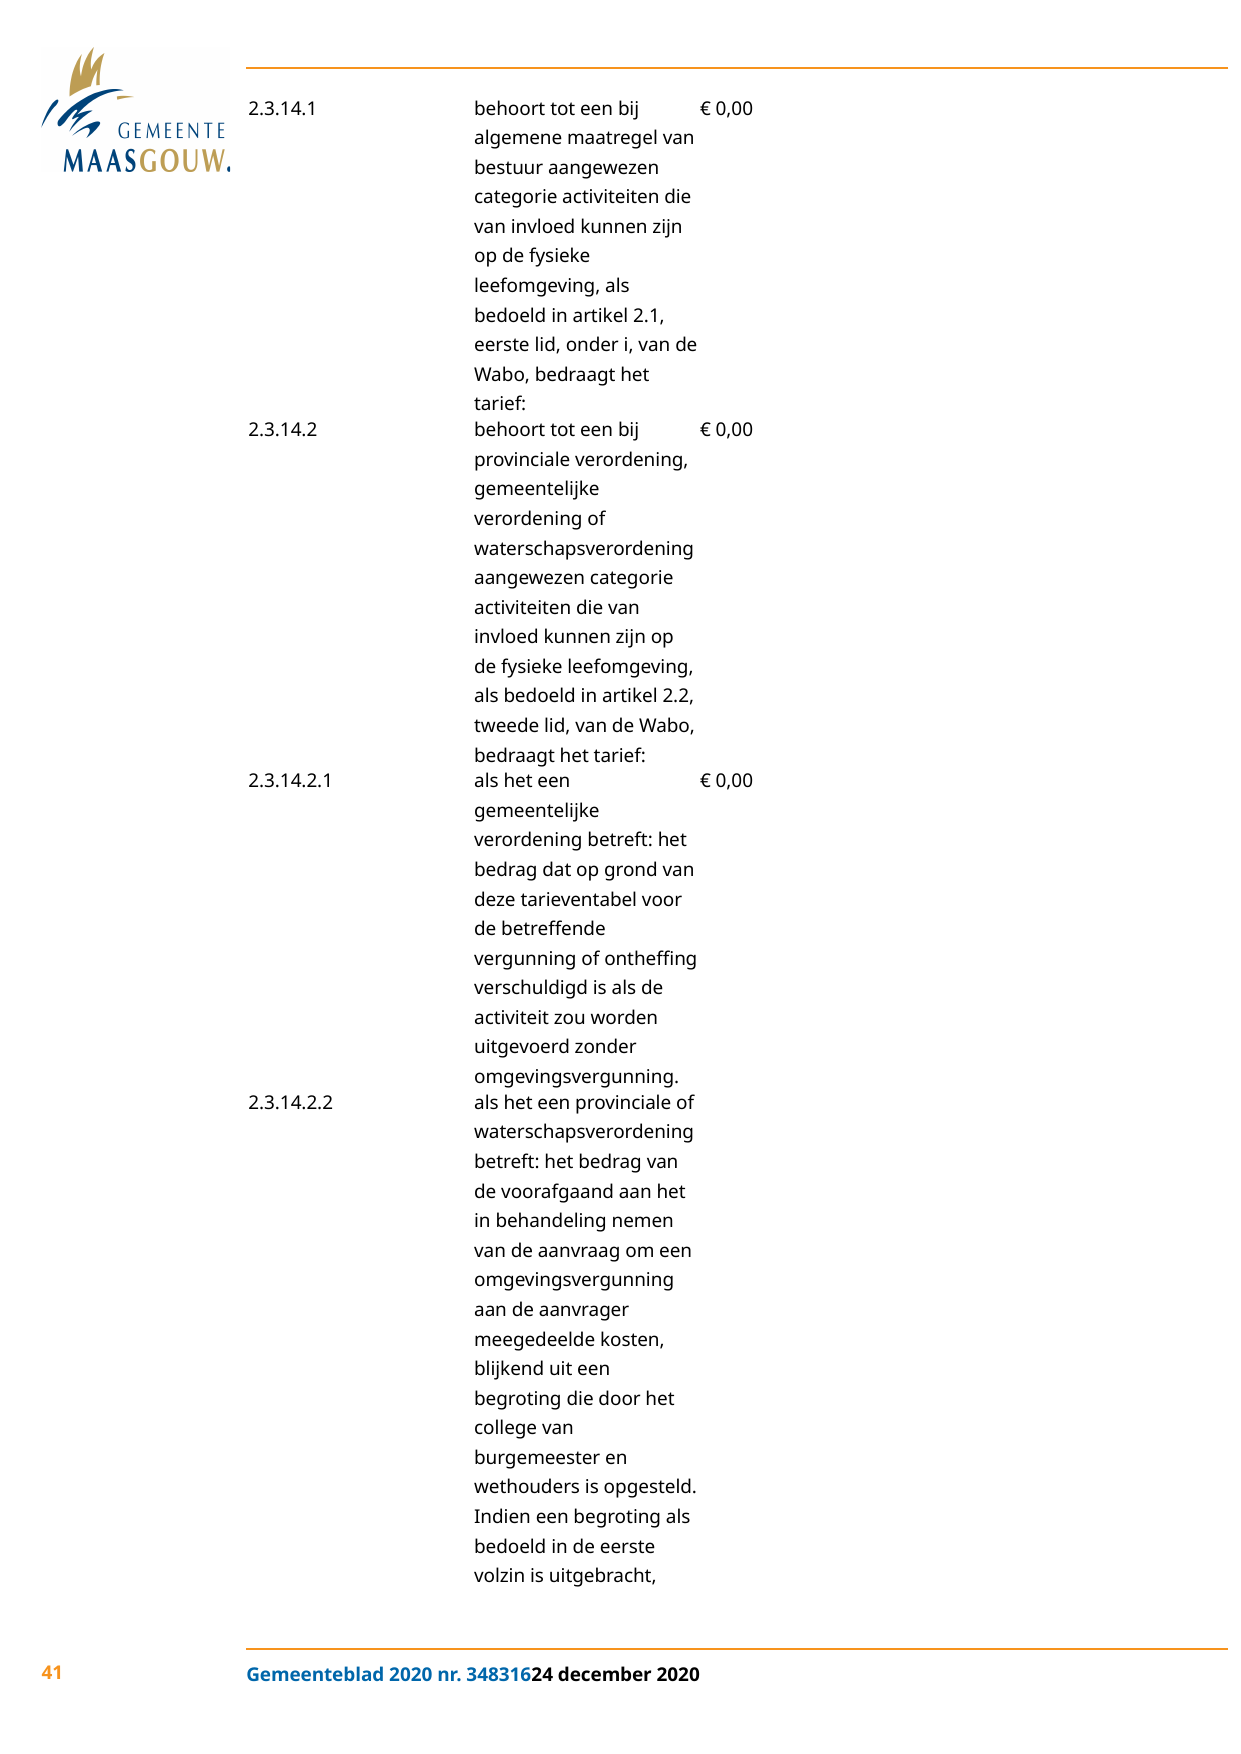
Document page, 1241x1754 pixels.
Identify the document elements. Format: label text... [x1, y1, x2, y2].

table_cell 2.3.14.2.1 [248, 768, 474, 1089]
table_cell behoort tot een bij algemene maatregel van bestuur aangewezen categorie activiteiten die van invloed kunnen zijn op de fysieke leefomgeving, als bedoeld in artikel 2.1, eerste lid, onder i, van de Wabo, bedraagt het tarief: [474, 95, 700, 416]
table_cell 2.3.14.2.2 [248, 1089, 474, 1588]
table_cell 2.3.14.1 [248, 95, 474, 416]
table_cell € 0,00 [700, 95, 926, 416]
table_cell 2.3.14.2 [248, 416, 474, 767]
table_cell als het een gemeentelijke verordening betreft: het bedrag dat op grond van deze tarieventabel voor de betreffende vergunning of ontheffing verschuldigd is als de activiteit zou worden uitgevoerd zonder omgevingsvergunning. [474, 768, 700, 1089]
table_cell als het een provinciale of waterschapsverordening betreft: het bedrag van de voorafgaand aan het in behandeling nemen van de aanvraag om een omgevingsvergunning aan de aanvrager meegedeelde kosten, blijkend uit een begroting die door het college van burgemeester en wethouders is opgesteld. Indien een begroting als bedoeld in de eerste volzin is uitgebracht, [474, 1089, 700, 1588]
table_cell behoort tot een bij provinciale verordening, gemeentelijke verordening of waterschapsverordening aangewezen categorie activiteiten die van invloed kunnen zijn op de fysieke leefomgeving, als bedoeld in artikel 2.2, tweede lid, van de Wabo, bedraagt het tarief: [474, 416, 700, 767]
table_cell € 0,00 [700, 416, 926, 767]
table_cell [700, 1089, 926, 1588]
picture [41, 47, 231, 172]
table_cell € 0,00 [700, 768, 926, 1089]
